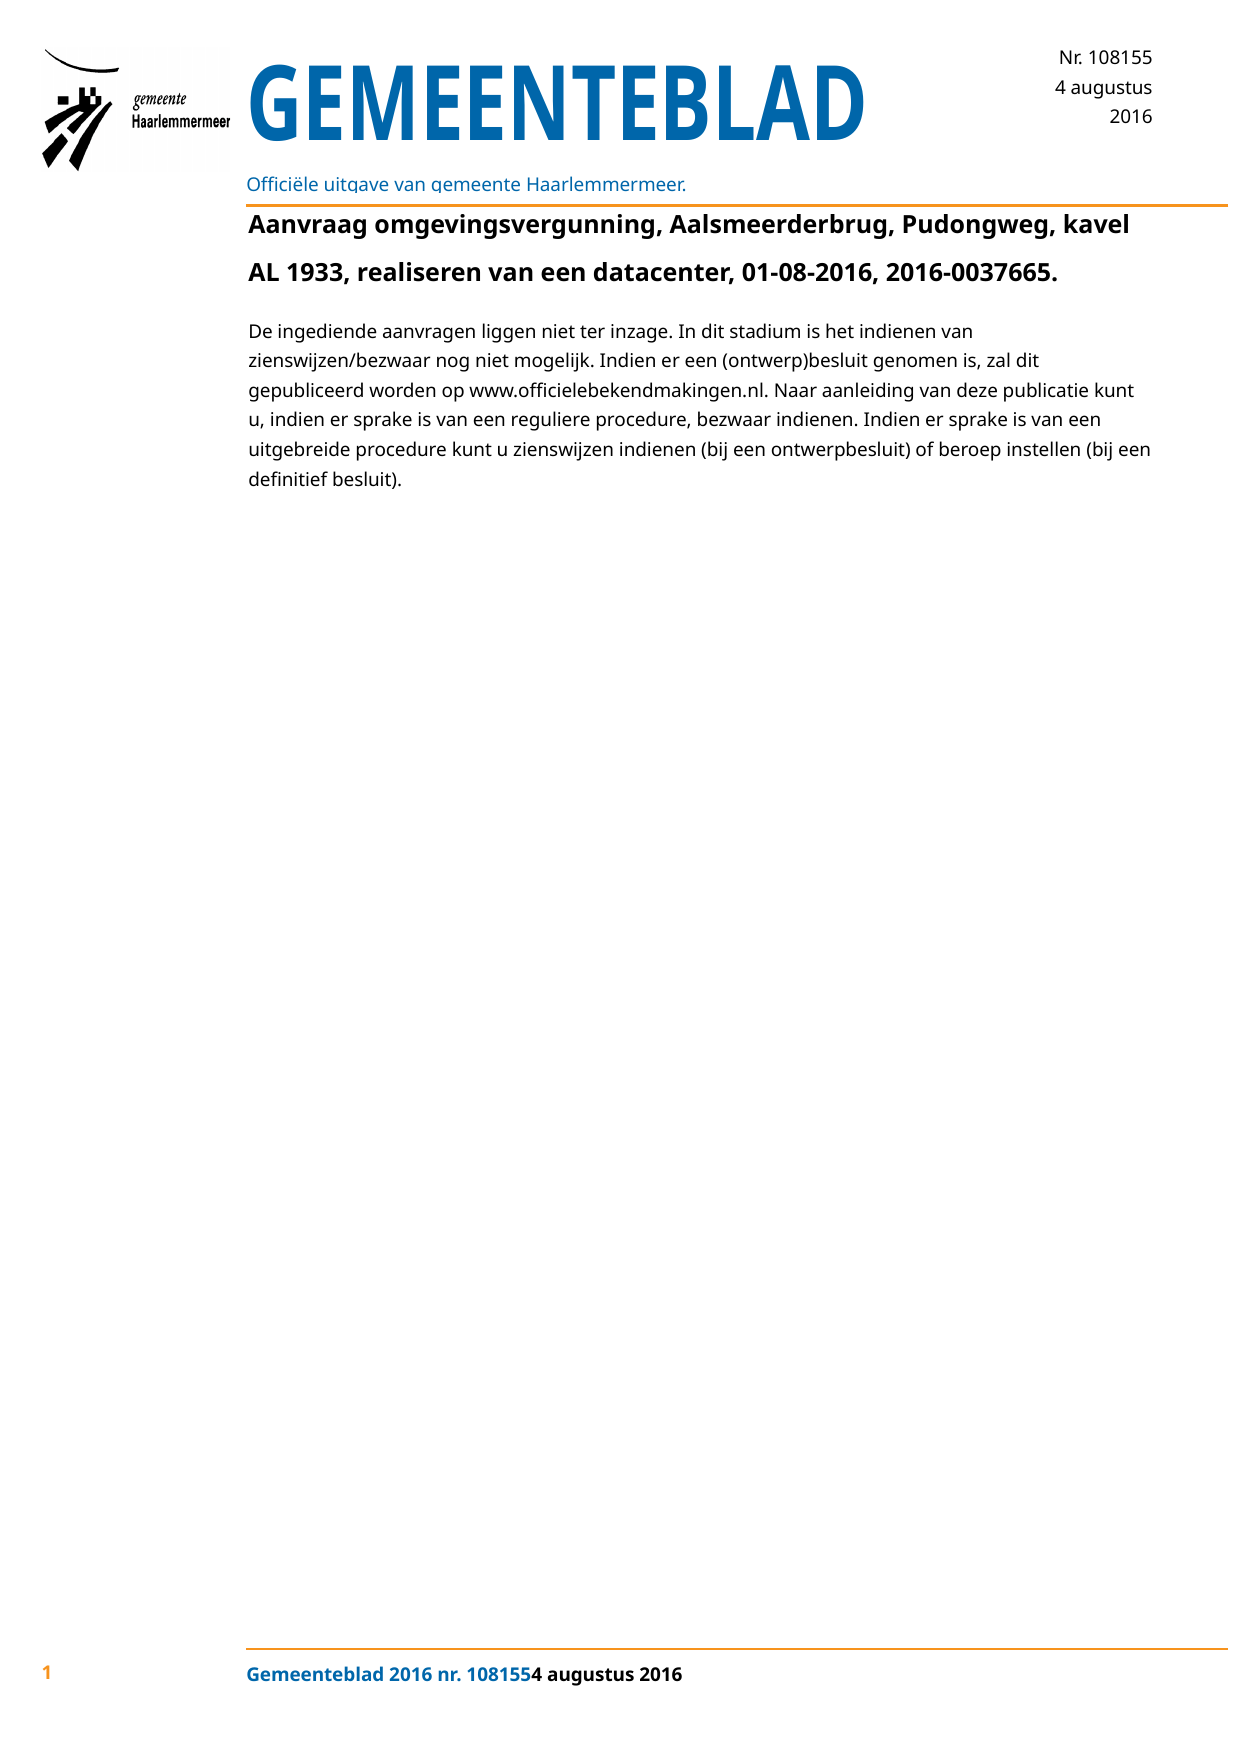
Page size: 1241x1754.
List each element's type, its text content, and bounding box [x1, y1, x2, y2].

picture [41, 47, 231, 172]
text Aanvraag omgevingsvergunning, Aalsmeerderbrug, Pudongweg, kavel AL 1933, realiseren van een datacenter, 01-08-2016, 2016-0037665. [248, 207, 1152, 288]
text De ingediende aanvragen liggen niet ter inzage. In dit stadium is het indienen van zienswijzen/bezwaar nog niet mogelijk. Indien er een (ontwerp)besluit genomen is, zal dit gepubliceerd worden op www.officielebekendmakingen.nl. Naar aanleiding van deze publicatie kunt u, indien er sprake is van een reguliere procedure, bezwaar indienen. Indien er sprake is van een uitgebreide procedure kunt u zienswijzen indienen (bij een ontwerpbesluit) of beroep instellen (bij een definitief besluit). [248, 318, 1152, 492]
